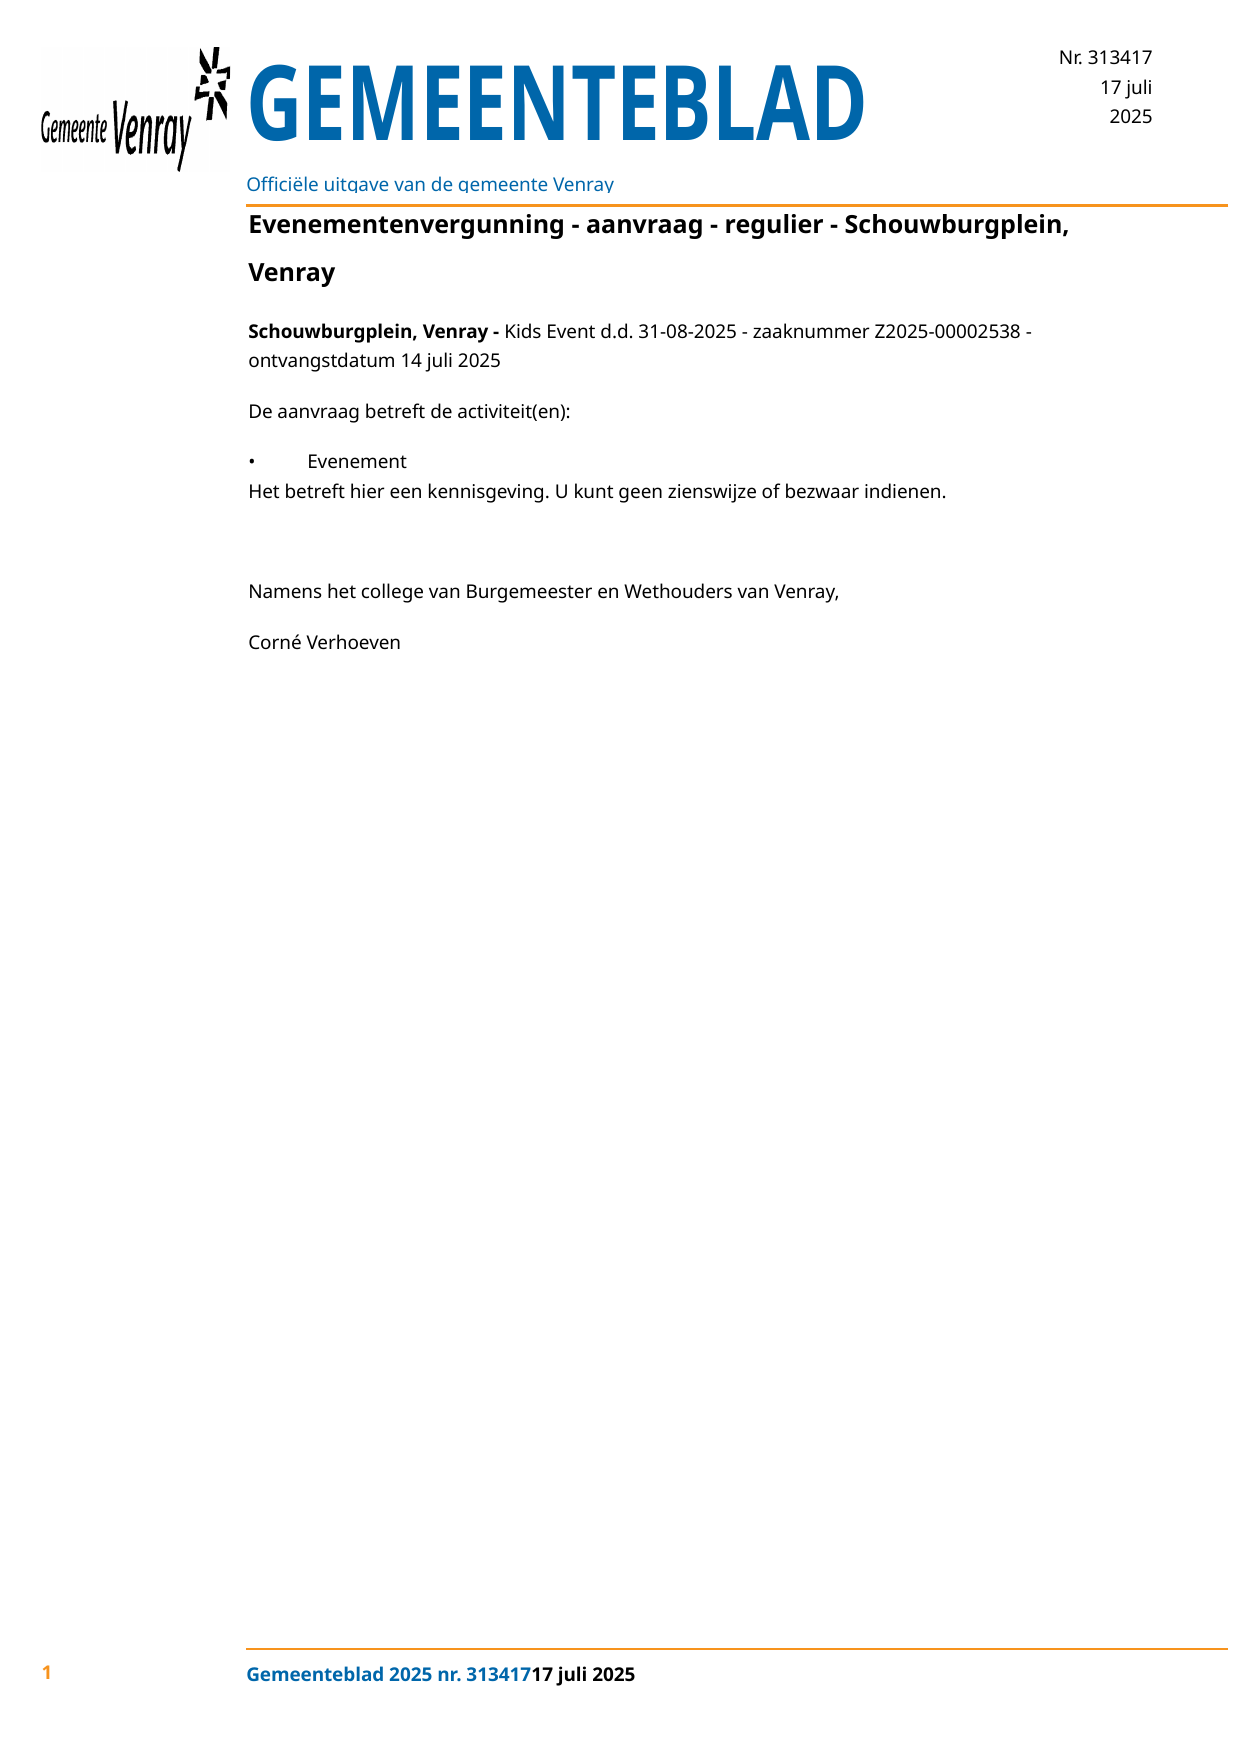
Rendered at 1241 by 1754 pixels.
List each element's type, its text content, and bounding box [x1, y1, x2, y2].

text De aanvraag betreft de activiteit(en): [248, 398, 1152, 424]
text Evenementenvergunning - aanvraag - regulier - Schouwburgplein, Venray [248, 207, 1152, 288]
text Schouwburgplein, Venray - Kids Event d.d. 31-08-2025 - zaaknummer Z2025-00002538 - ontvangstdatum 14 juli 2025 [248, 318, 1152, 373]
text Namens het college van Burgemeester en Wethouders van Venray, [248, 579, 1152, 604]
list Evenement [248, 448, 1152, 474]
picture [41, 47, 231, 172]
text Het betreft hier een kennisgeving. U kunt geen zienswijze of bezwaar indienen. [248, 478, 1152, 504]
text Corné Verhoeven [248, 629, 1152, 655]
